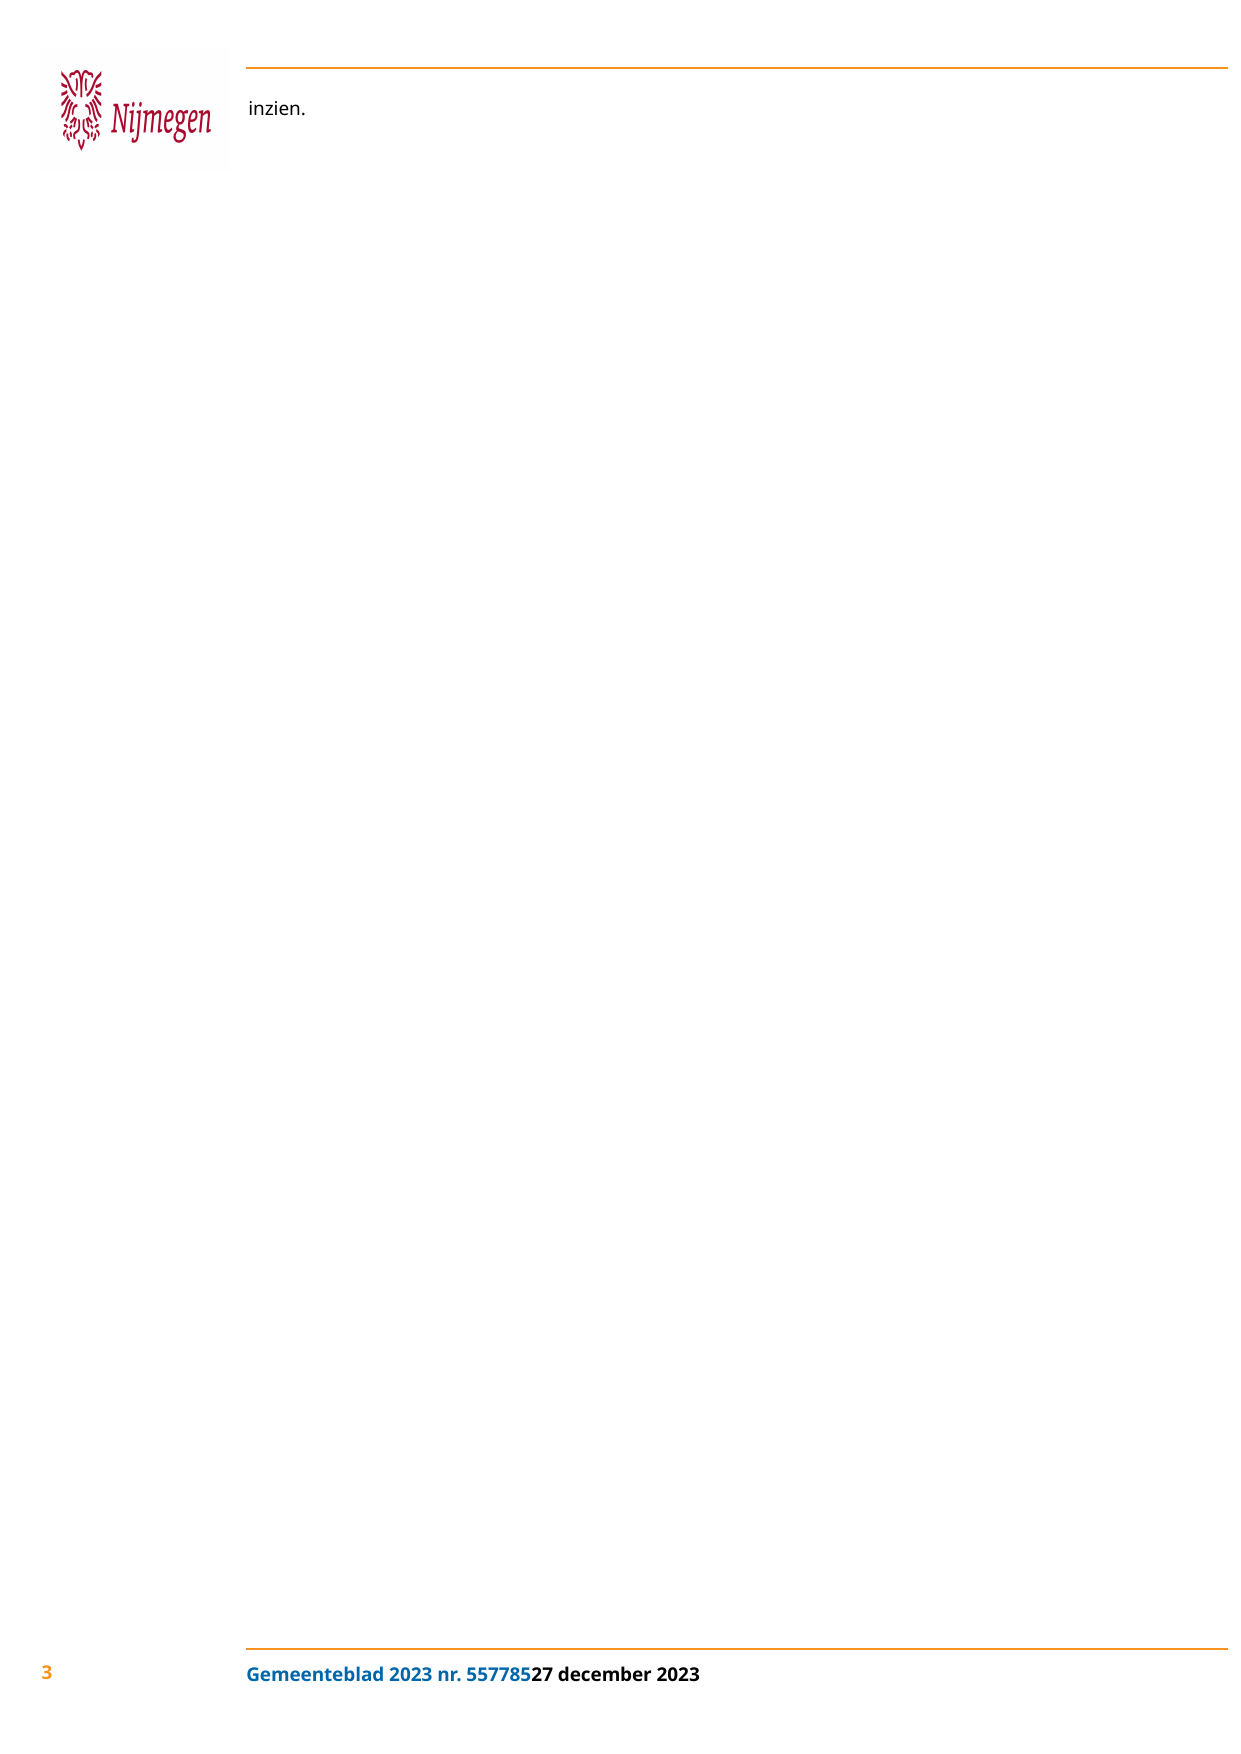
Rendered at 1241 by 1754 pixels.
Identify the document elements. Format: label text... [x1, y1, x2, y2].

picture [41, 47, 231, 172]
text inzien. [248, 95, 1152, 121]
